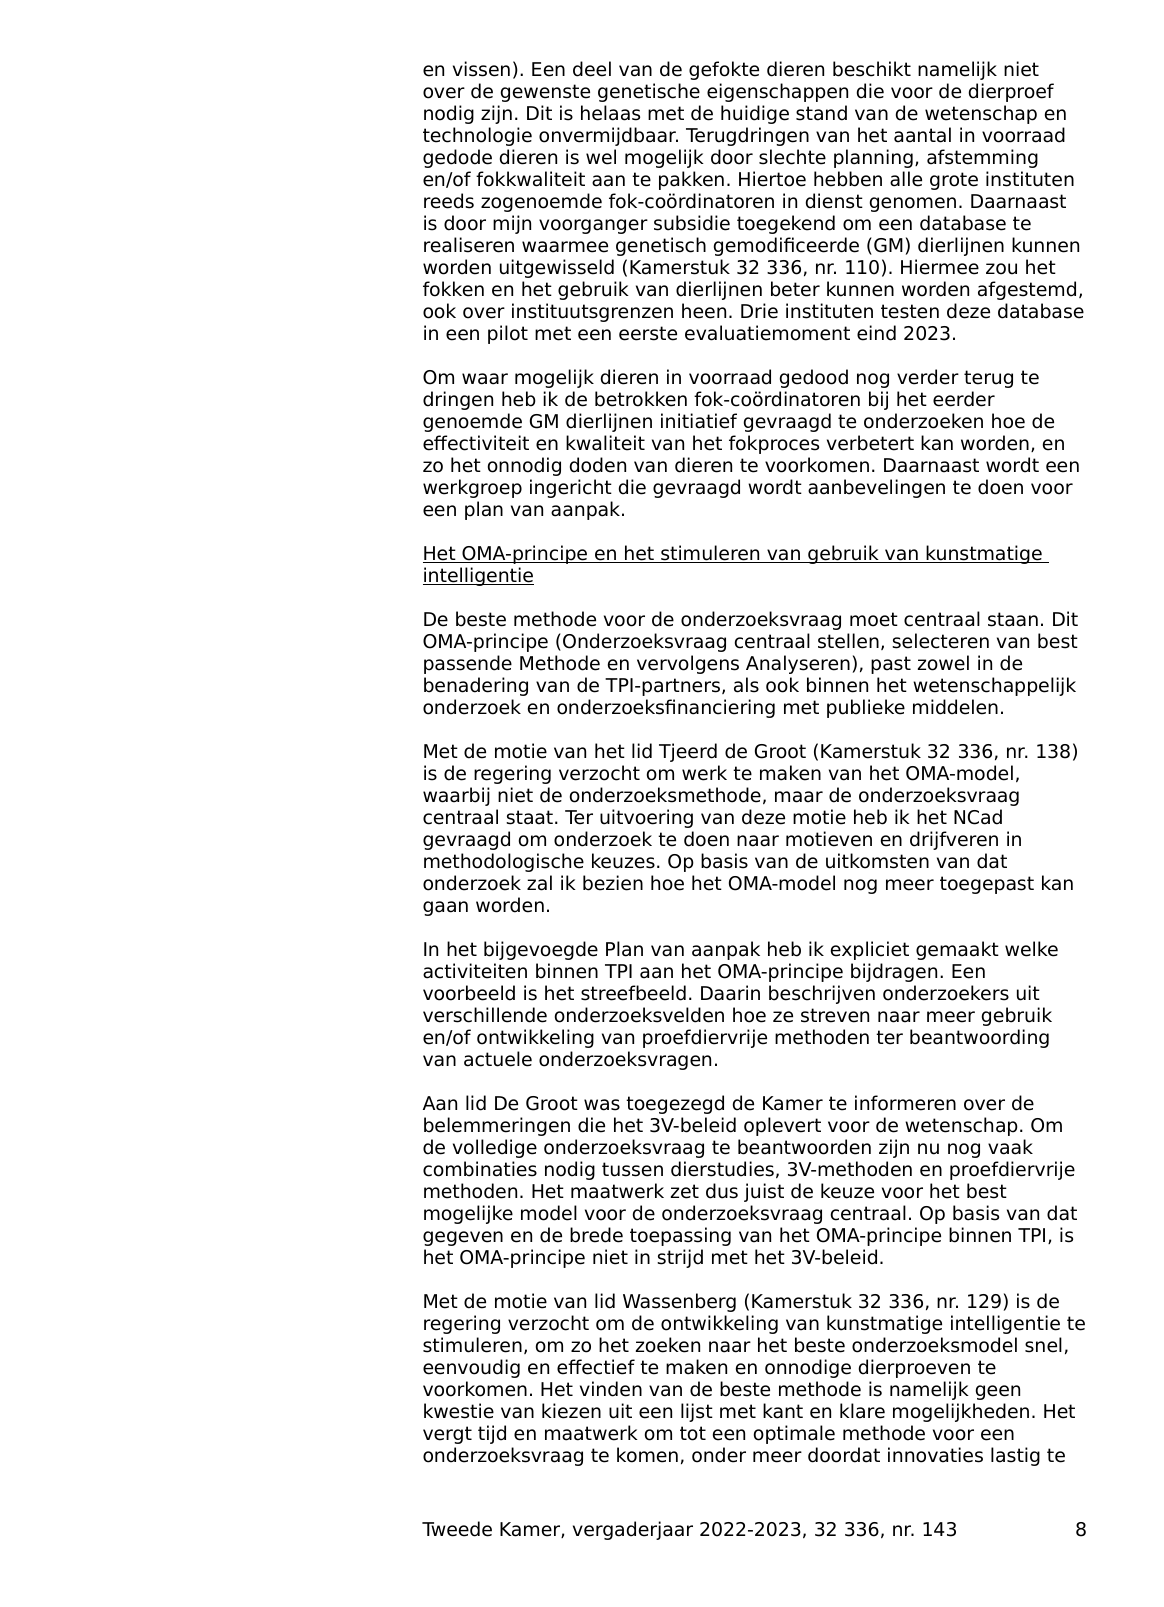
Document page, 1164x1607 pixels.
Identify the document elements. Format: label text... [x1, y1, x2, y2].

text Om waar mogelijk dieren in voorraad gedood nog verder terug te dringen heb ik de betrokken fok-coördinatoren bij het eerder genoemde GM dierlijnen initiatief gevraagd te onderzoeken hoe de effectiviteit en kwaliteit van het fokproces verbetert kan worden, en zo het onnodig doden van dieren te voorkomen. Daarnaast wordt een werkgroep ingericht die gevraagd wordt aanbevelingen te doen voor een plan van aanpak. [422, 367, 1087, 521]
subtitle Het OMA-principe en het stimuleren van gebruik van kunstmatige intelligentie [422, 543, 1087, 587]
text en vissen). Een deel van de gefokte dieren beschikt namelijk niet over de gewenste genetische eigenschappen die voor de dierproef nodig zijn. Dit is helaas met de huidige stand van de wetenschap en technologie onvermijdbaar. Terugdringen van het aantal in voorraad gedode dieren is wel mogelijk door slechte planning, afstemming en/of fokkwaliteit aan te pakken. Hiertoe hebben alle grote instituten reeds zogenoemde fok-coördinatoren in dienst genomen. Daarnaast is door mijn voorganger subsidie toegekend om een database te realiseren waarmee genetisch gemodificeerde (GM) dierlijnen kunnen worden uitgewisseld (Kamerstuk 32 336, nr. 110). Hiermee zou het fokken en het gebruik van dierlijnen beter kunnen worden afgestemd, ook over instituutsgrenzen heen. Drie instituten testen deze database in een pilot met een eerste evaluatiemoment eind 2023. [422, 59, 1087, 345]
text Met de motie van het lid Tjeerd de Groot (Kamerstuk 32 336, nr. 138) is de regering verzocht om werk te maken van het OMA-model, waarbij niet de onderzoeksmethode, maar de onderzoeksvraag centraal staat. Ter uitvoering van deze motie heb ik het NCad gevraagd om onderzoek te doen naar motieven en drijfveren in methodologische keuzes. Op basis van de uitkomsten van dat onderzoek zal ik bezien hoe het OMA-model nog meer toegepast kan gaan worden. [422, 741, 1087, 917]
text Met de motie van lid Wassenberg (Kamerstuk 32 336, nr. 129) is de regering verzocht om de ontwikkeling van kunstmatige intelligentie te stimuleren, om zo het zoeken naar het beste onderzoeksmodel snel, eenvoudig en effectief te maken en onnodige dierproeven te voorkomen. Het vinden van de beste methode is namelijk geen kwestie van kiezen uit een lijst met kant en klare mogelijkheden. Het vergt tijd en maatwerk om tot een optimale methode voor een onderzoeksvraag te komen, onder meer doordat innovaties lastig te [422, 1291, 1087, 1467]
text In het bijgevoegde Plan van aanpak heb ik expliciet gemaakt welke activiteiten binnen TPI aan het OMA-principe bijdragen. Een voorbeeld is het streefbeeld. Daarin beschrijven onderzoekers uit verschillende onderzoeksvelden hoe ze streven naar meer gebruik en/of ontwikkeling van proefdiervrije methoden ter beantwoording van actuele onderzoeksvragen. [422, 939, 1087, 1071]
text Aan lid De Groot was toegezegd de Kamer te informeren over de belemmeringen die het 3V-beleid oplevert voor de wetenschap. Om de volledige onderzoeksvraag te beantwoorden zijn nu nog vaak combinaties nodig tussen dierstudies, 3V-methoden en proefdiervrije methoden. Het maatwerk zet dus juist de keuze voor het best mogelijke model voor de onderzoeksvraag centraal. Op basis van dat gegeven en de brede toepassing van het OMA-principe binnen TPI, is het OMA-principe niet in strijd met het 3V-beleid. [422, 1093, 1087, 1269]
text De beste methode voor de onderzoeksvraag moet centraal staan. Dit OMA-principe (Onderzoeksvraag centraal stellen, selecteren van best passende Methode en vervolgens Analyseren), past zowel in de benadering van de TPI-partners, als ook binnen het wetenschappelijk onderzoek en onderzoeksfinanciering met publieke middelen. [422, 609, 1087, 719]
